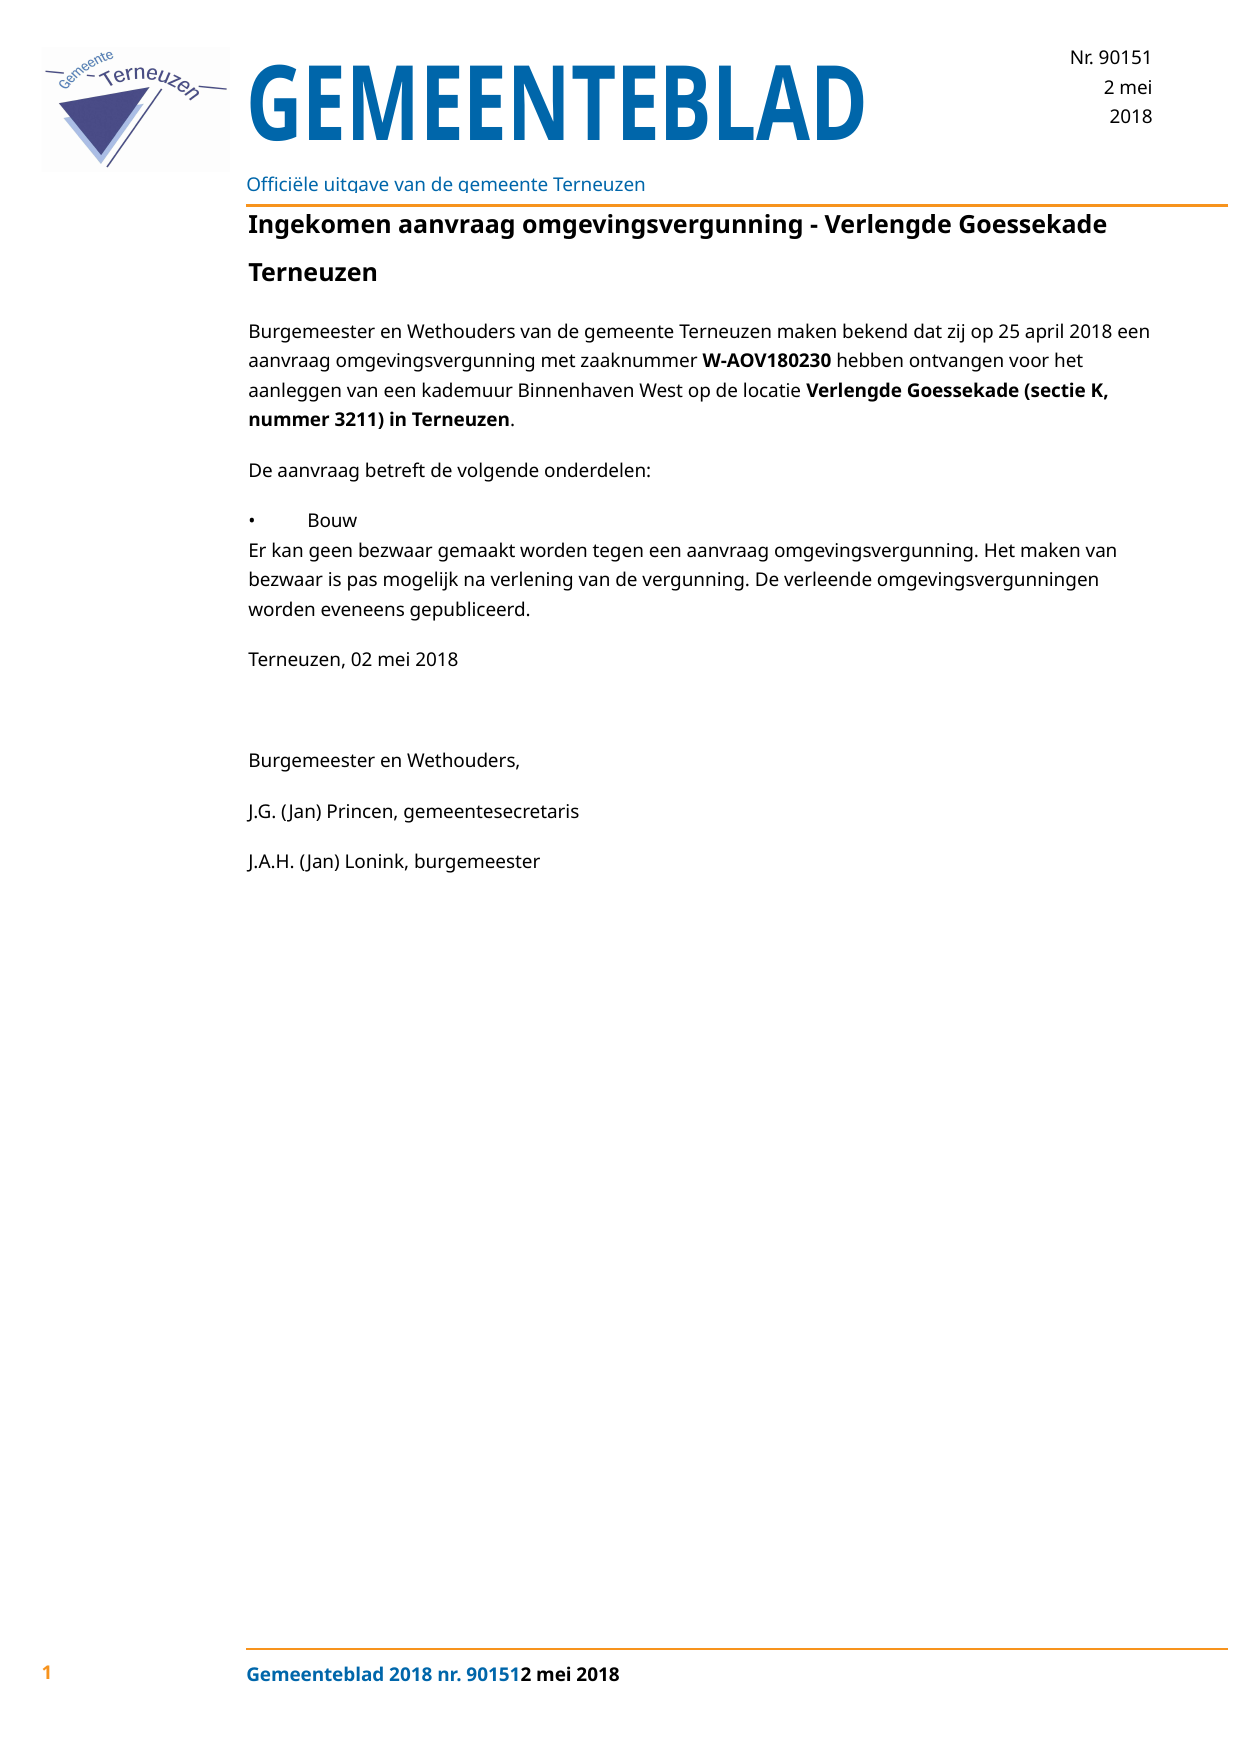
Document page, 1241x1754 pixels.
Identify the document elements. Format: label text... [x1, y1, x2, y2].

text De aanvraag betreft de volgende onderdelen: [248, 457, 1152, 483]
picture [41, 47, 231, 172]
text Er kan geen bezwaar gemaakt worden tegen een aanvraag omgevingsvergunning. Het maken van bezwaar is pas mogelijk na verlening van de vergunning. De verleende omgevingsvergunningen worden eveneens gepubliceerd. [248, 537, 1152, 622]
text J.A.H. (Jan) Lonink, burgemeester [248, 848, 1152, 874]
text J.G. (Jan) Princen, gemeentesecretaris [248, 798, 1152, 824]
text Burgemeester en Wethouders, [248, 747, 1152, 773]
list Bouw [248, 507, 1152, 533]
text Burgemeester en Wethouders van de gemeente Terneuzen maken bekend dat zij op 25 april 2018 een aanvraag omgevingsvergunning met zaaknummer W-AOV180230 hebben ontvangen voor het aanleggen van een kademuur Binnenhaven West op de locatie Verlengde Goessekade (sectie K, nummer 3211) in Terneuzen. [248, 318, 1152, 432]
text Ingekomen aanvraag omgevingsvergunning - Verlengde Goessekade Terneuzen [248, 207, 1152, 288]
text Terneuzen, 02 mei 2018 [248, 647, 1152, 672]
